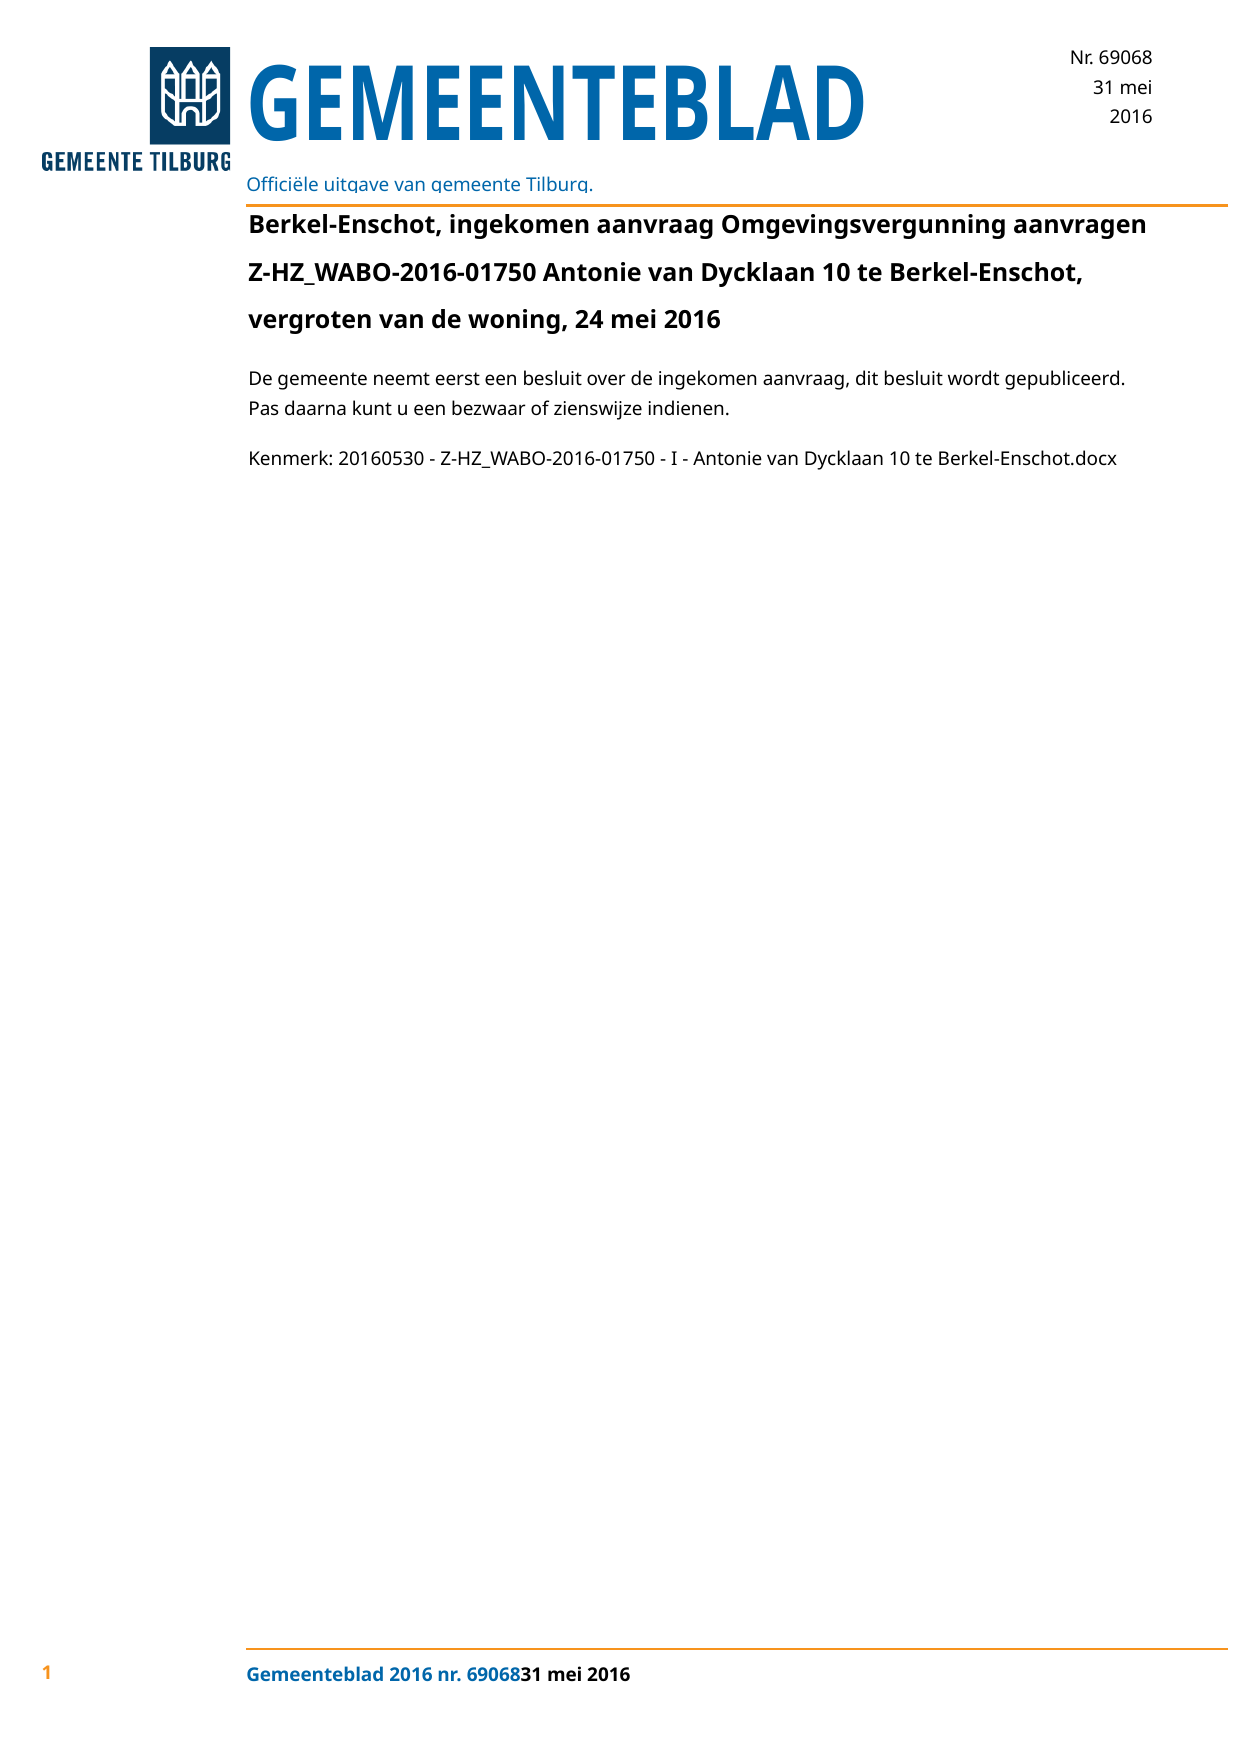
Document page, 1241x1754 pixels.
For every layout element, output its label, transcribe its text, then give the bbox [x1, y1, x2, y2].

text Berkel-Enschot, ingekomen aanvraag Omgevingsvergunning aanvragen Z-HZ_WABO-2016-01750 Antonie van Dycklaan 10 te Berkel-Enschot, vergroten van de woning, 24 mei 2016 [248, 207, 1152, 336]
text De gemeente neemt eerst een besluit over de ingekomen aanvraag, dit besluit wordt gepubliceerd. Pas daarna kunt u een bezwaar of zienswijze indienen. [248, 366, 1152, 421]
picture [41, 47, 231, 172]
text Kenmerk: 20160530 - Z-HZ_WABO-2016-01750 - I - Antonie van Dycklaan 10 te Berkel-Enschot.docx [248, 446, 1152, 471]
